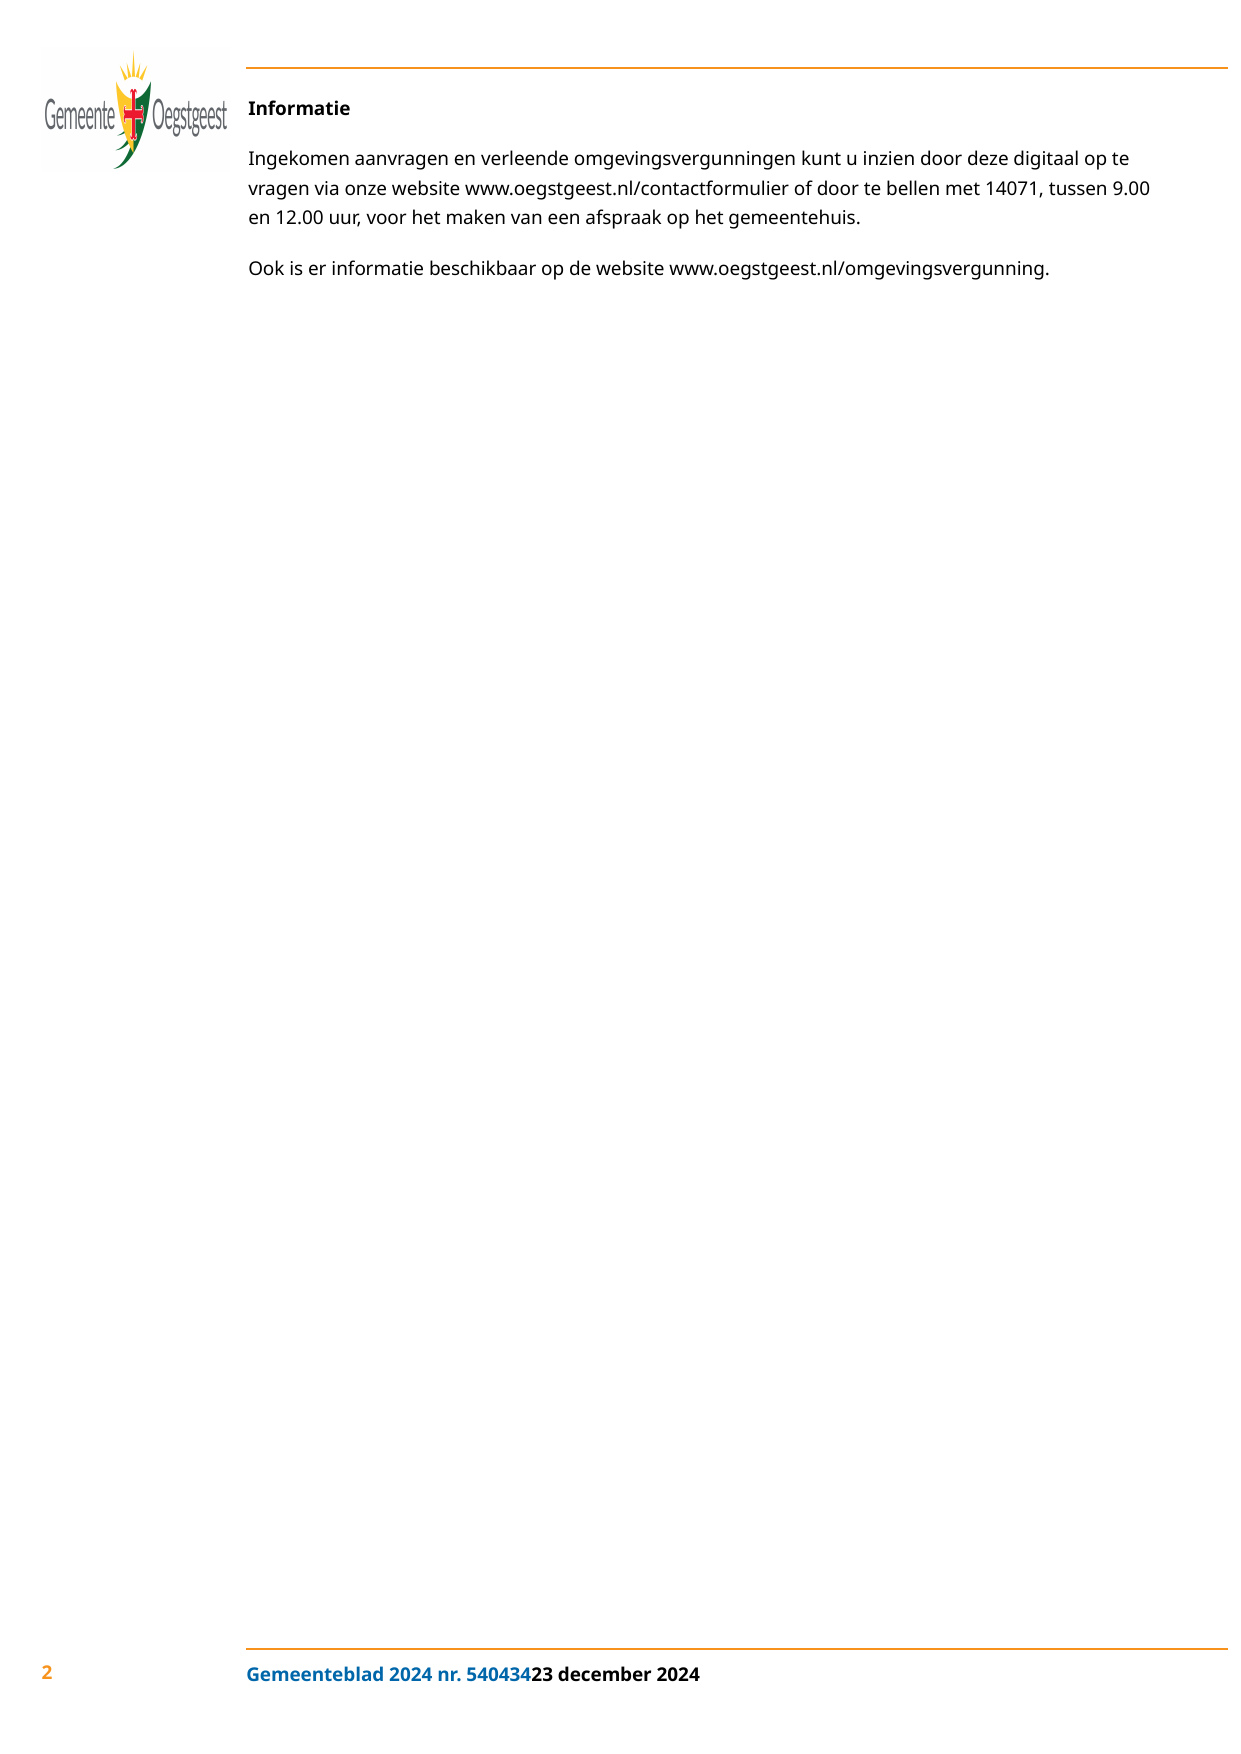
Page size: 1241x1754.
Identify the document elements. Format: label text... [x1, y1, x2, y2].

text Ingekomen aanvragen en verleende omgevingsvergunningen kunt u inzien door deze digitaal op te vragen via onze website www.oegstgeest.nl/contactformulier of door te bellen met 14071, tussen 9.00 en 12.00 uur, voor het maken van een afspraak op het gemeentehuis. [248, 145, 1152, 230]
text Informatie [248, 95, 1152, 121]
text Ook is er informatie beschikbaar op de website www.oegstgeest.nl/omgevingsvergunning. [248, 255, 1152, 281]
picture [41, 47, 231, 172]
